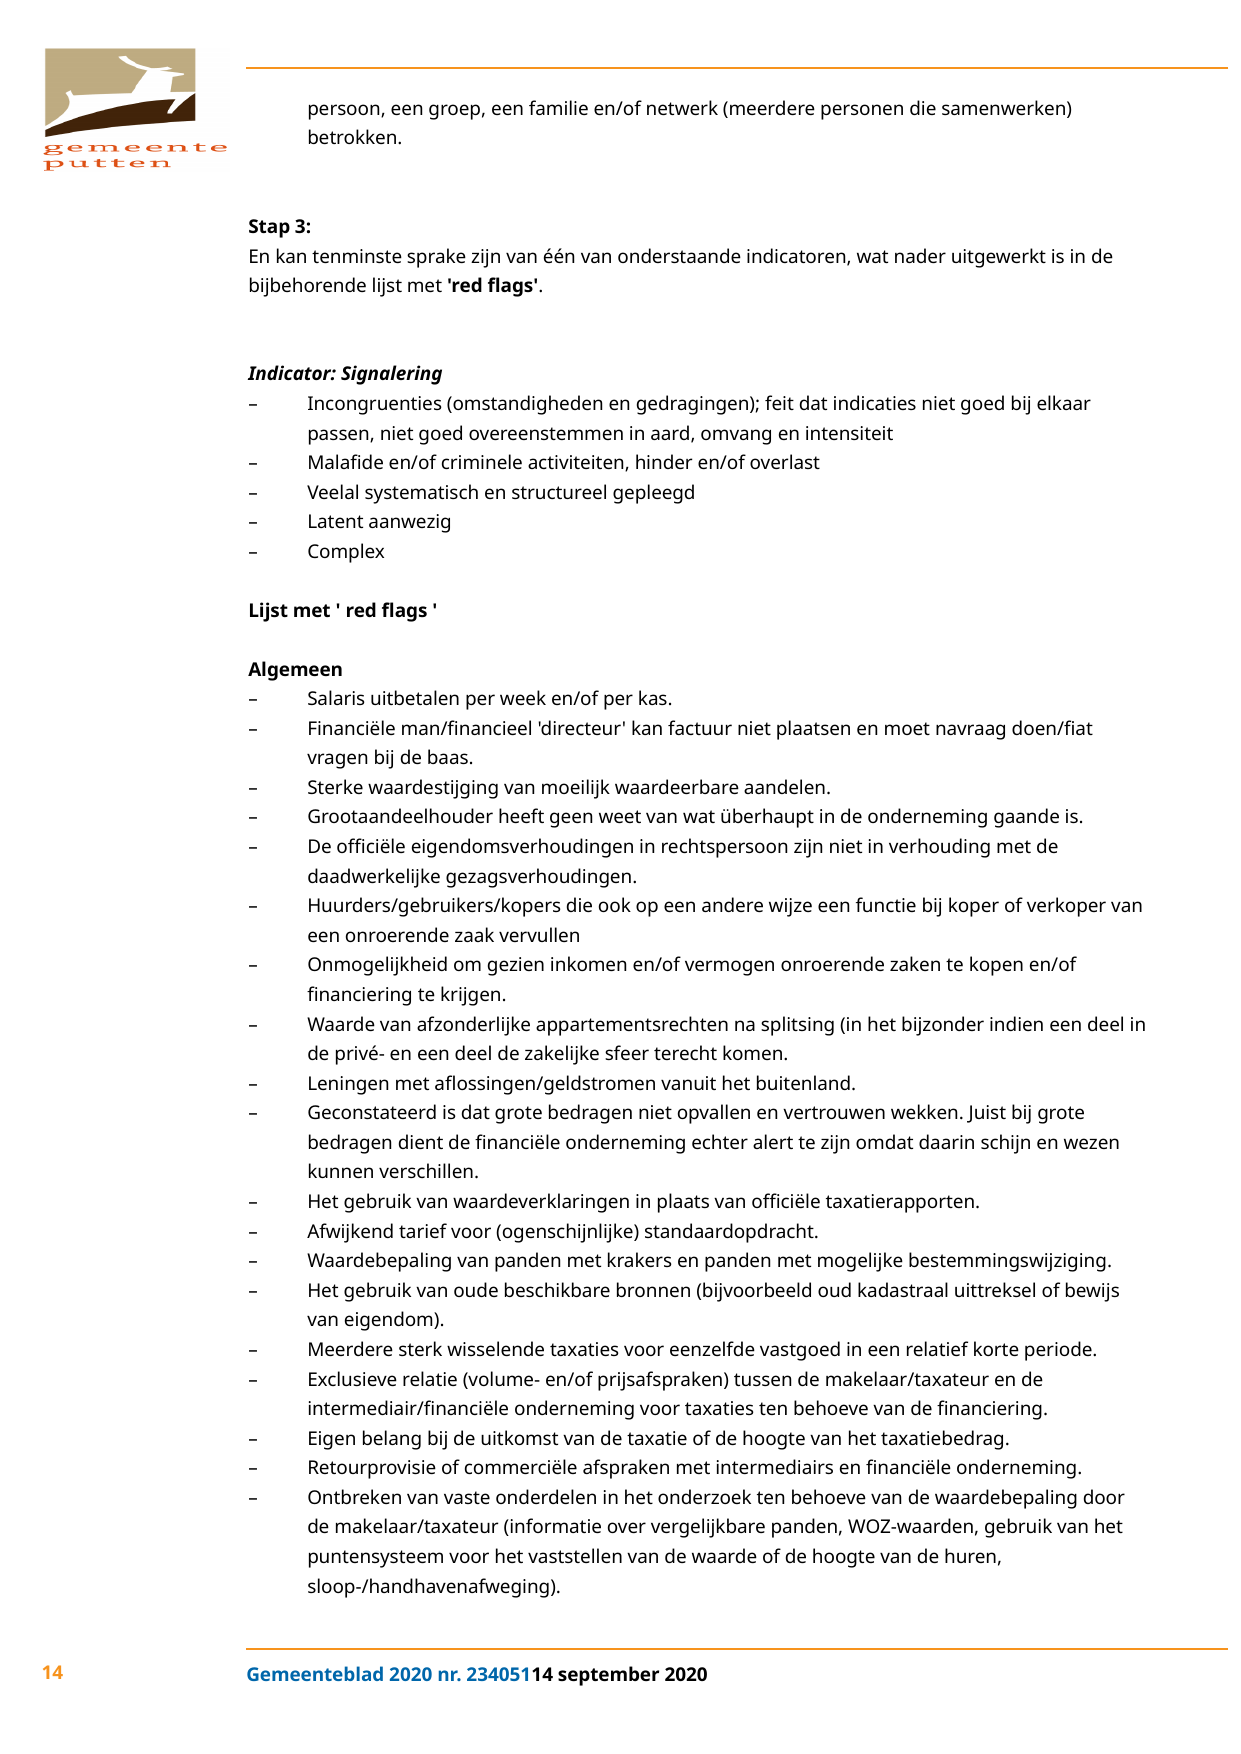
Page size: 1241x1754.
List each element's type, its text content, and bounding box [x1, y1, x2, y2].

list Het gebruik van waardeverklaringen in plaats van officiële taxatierapporten. [248, 1188, 1152, 1214]
list persoon, een groep, een familie en/of netwerk (meerdere personen die samenwerken) betrokken. [248, 95, 1152, 150]
list Complex [248, 538, 1152, 564]
list Incongruenties (omstandigheden en gedragingen); feit dat indicaties niet goed bij elkaar passen, niet goed overeenstemmen in aard, omvang en intensiteit [248, 390, 1152, 445]
table_header Algemeen [248, 656, 1152, 682]
picture [41, 47, 231, 172]
list Retourprovisie of commerciële afspraken met intermediairs en financiële onderneming. [248, 1454, 1152, 1480]
list Leningen met aflossingen/geldstromen vanuit het buitenland. [248, 1070, 1152, 1096]
list Malafide en/of criminele activiteiten, hinder en/of overlast [248, 449, 1152, 475]
list Eigen belang bij de uitkomst van de taxatie of de hoogte van het taxatiebedrag. [248, 1425, 1152, 1451]
text Indicator: Signalering [248, 361, 1152, 386]
list Waardebepaling van panden met krakers en panden met mogelijke bestemmingswijziging. [248, 1247, 1152, 1273]
list Onmogelijkheid om gezien inkomen en/of vermogen onroerende zaken te kopen en/of financiering te krijgen. [248, 952, 1152, 1007]
list De officiële eigendomsverhoudingen in rechtspersoon zijn niet in verhouding met de daadwerkelijke gezagsverhoudingen. [248, 833, 1152, 889]
list Huurders/gebruikers/kopers die ook op een andere wijze een functie bij koper of verkoper van een onroerende zaak vervullen [248, 892, 1152, 948]
list Financiële man/financieel 'directeur' kan factuur niet plaatsen en moet navraag doen/fiat vragen bij de baas. [248, 715, 1152, 770]
list Grootaandeelhouder heeft geen weet van wat überhaupt in de onderneming gaande is. [248, 804, 1152, 829]
list Sterke waardestijging van moeilijk waardeerbare aandelen. [248, 774, 1152, 800]
table_header Stap 3: En kan tenminste sprake zijn van één van onderstaande indicatoren, wat nader uitgewerkt is in de bijbehorende lijst met 'red flags'. [248, 213, 1152, 328]
list Ontbreken van vaste onderdelen in het onderzoek ten behoeve van de waardebepaling door de makelaar/taxateur (informatie over vergelijkbare panden, WOZ-waarden, gebruik van het puntensysteem voor het vaststellen van de waarde of de hoogte van de huren, sloop-/handhavenafweging). [248, 1484, 1152, 1599]
list Meerdere sterk wisselende taxaties voor eenzelfde vastgoed in een relatief korte periode. [248, 1336, 1152, 1362]
list Het gebruik van oude beschikbare bronnen (bijvoorbeeld oud kadastraal uittreksel of bewijs van eigendom). [248, 1277, 1152, 1332]
list Waarde van afzonderlijke appartementsrechten na splitsing (in het bijzonder indien een deel in de privé- en een deel de zakelijke sfeer terecht komen. [248, 1011, 1152, 1066]
list Latent aanwezig [248, 508, 1152, 534]
text Lijst met ' red flags ' [248, 597, 1152, 623]
list Afwijkend tarief voor (ogenschijnlijke) standaardopdracht. [248, 1218, 1152, 1244]
list Veelal systematisch en structureel gepleegd [248, 479, 1152, 504]
list Geconstateerd is dat grote bedragen niet opvallen en vertrouwen wekken. Juist bij grote bedragen dient de financiële onderneming echter alert te zijn omdat daarin schijn en wezen kunnen verschillen. [248, 1099, 1152, 1184]
list Salaris uitbetalen per week en/of per kas. [248, 685, 1152, 711]
list Exclusieve relatie (volume- en/of prijsafspraken) tussen de makelaar/taxateur en de intermediair/financiële onderneming voor taxaties ten behoeve van de financiering. [248, 1366, 1152, 1421]
